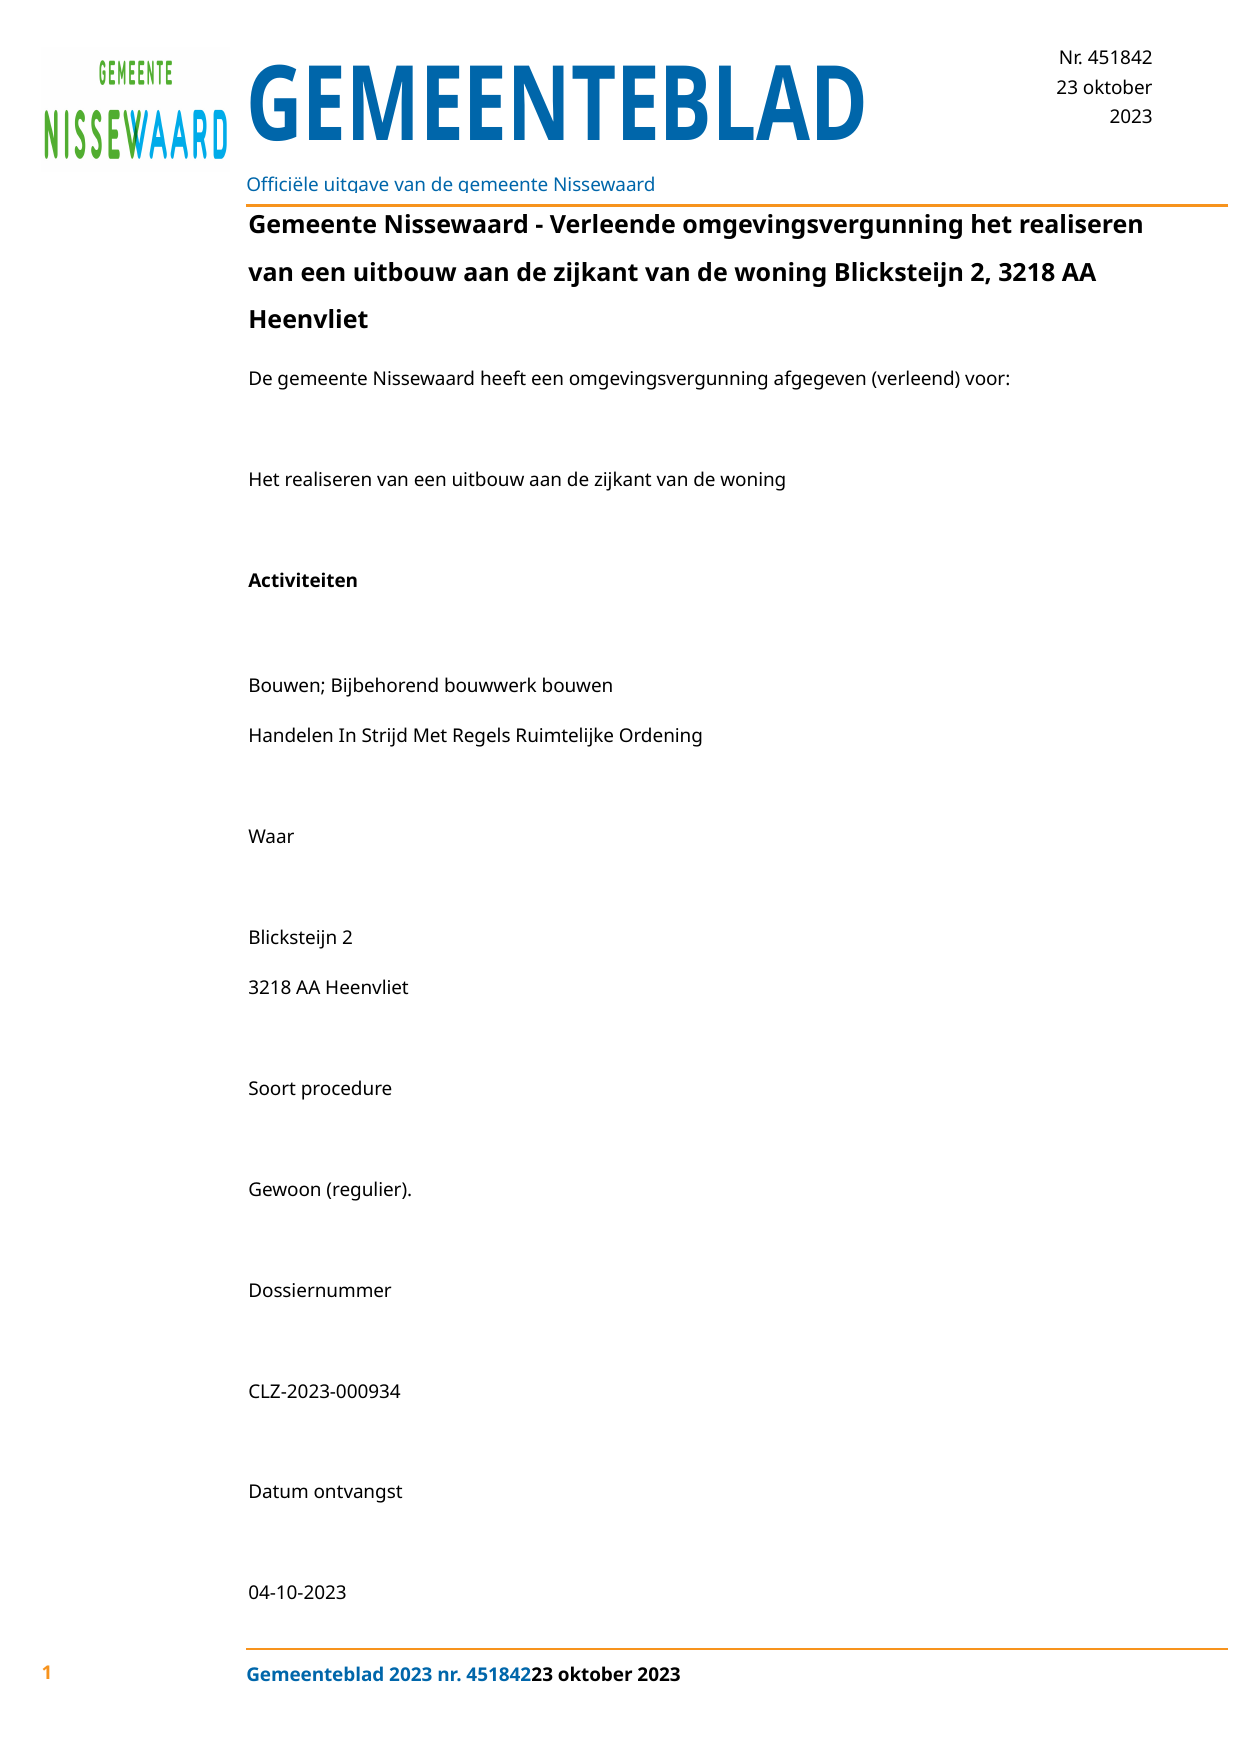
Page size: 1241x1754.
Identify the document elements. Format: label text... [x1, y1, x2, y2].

text Bouwen; Bijbehorend bouwwerk bouwen [248, 672, 1152, 698]
text CLZ-2023-000934 [248, 1378, 1152, 1403]
text De gemeente Nissewaard heeft een omgevingsvergunning afgegeven (verleend) voor: [248, 366, 1152, 391]
text Gemeente Nissewaard - Verleende omgevingsvergunning het realiseren van een uitbouw aan de zijkant van de woning Blicksteijn 2, 3218 AA Heenvliet [248, 207, 1152, 336]
text Handelen In Strijd Met Regels Ruimtelijke Ordening [248, 722, 1152, 748]
text Blicksteijn 2 [248, 924, 1152, 950]
text Het realiseren van een uitbouw aan de zijkant van de woning [248, 466, 1152, 492]
text Soort procedure [248, 1075, 1152, 1101]
text 3218 AA Heenvliet [248, 974, 1152, 1000]
picture [41, 47, 231, 172]
text ﻿ [248, 618, 1152, 647]
text 04-10-2023 [248, 1579, 1152, 1605]
text Waar [248, 823, 1152, 849]
text Dossiernummer [248, 1277, 1152, 1303]
text Activiteiten [248, 567, 1152, 593]
text Gewoon (regulier). [248, 1176, 1152, 1202]
text Datum ontvangst [248, 1479, 1152, 1504]
